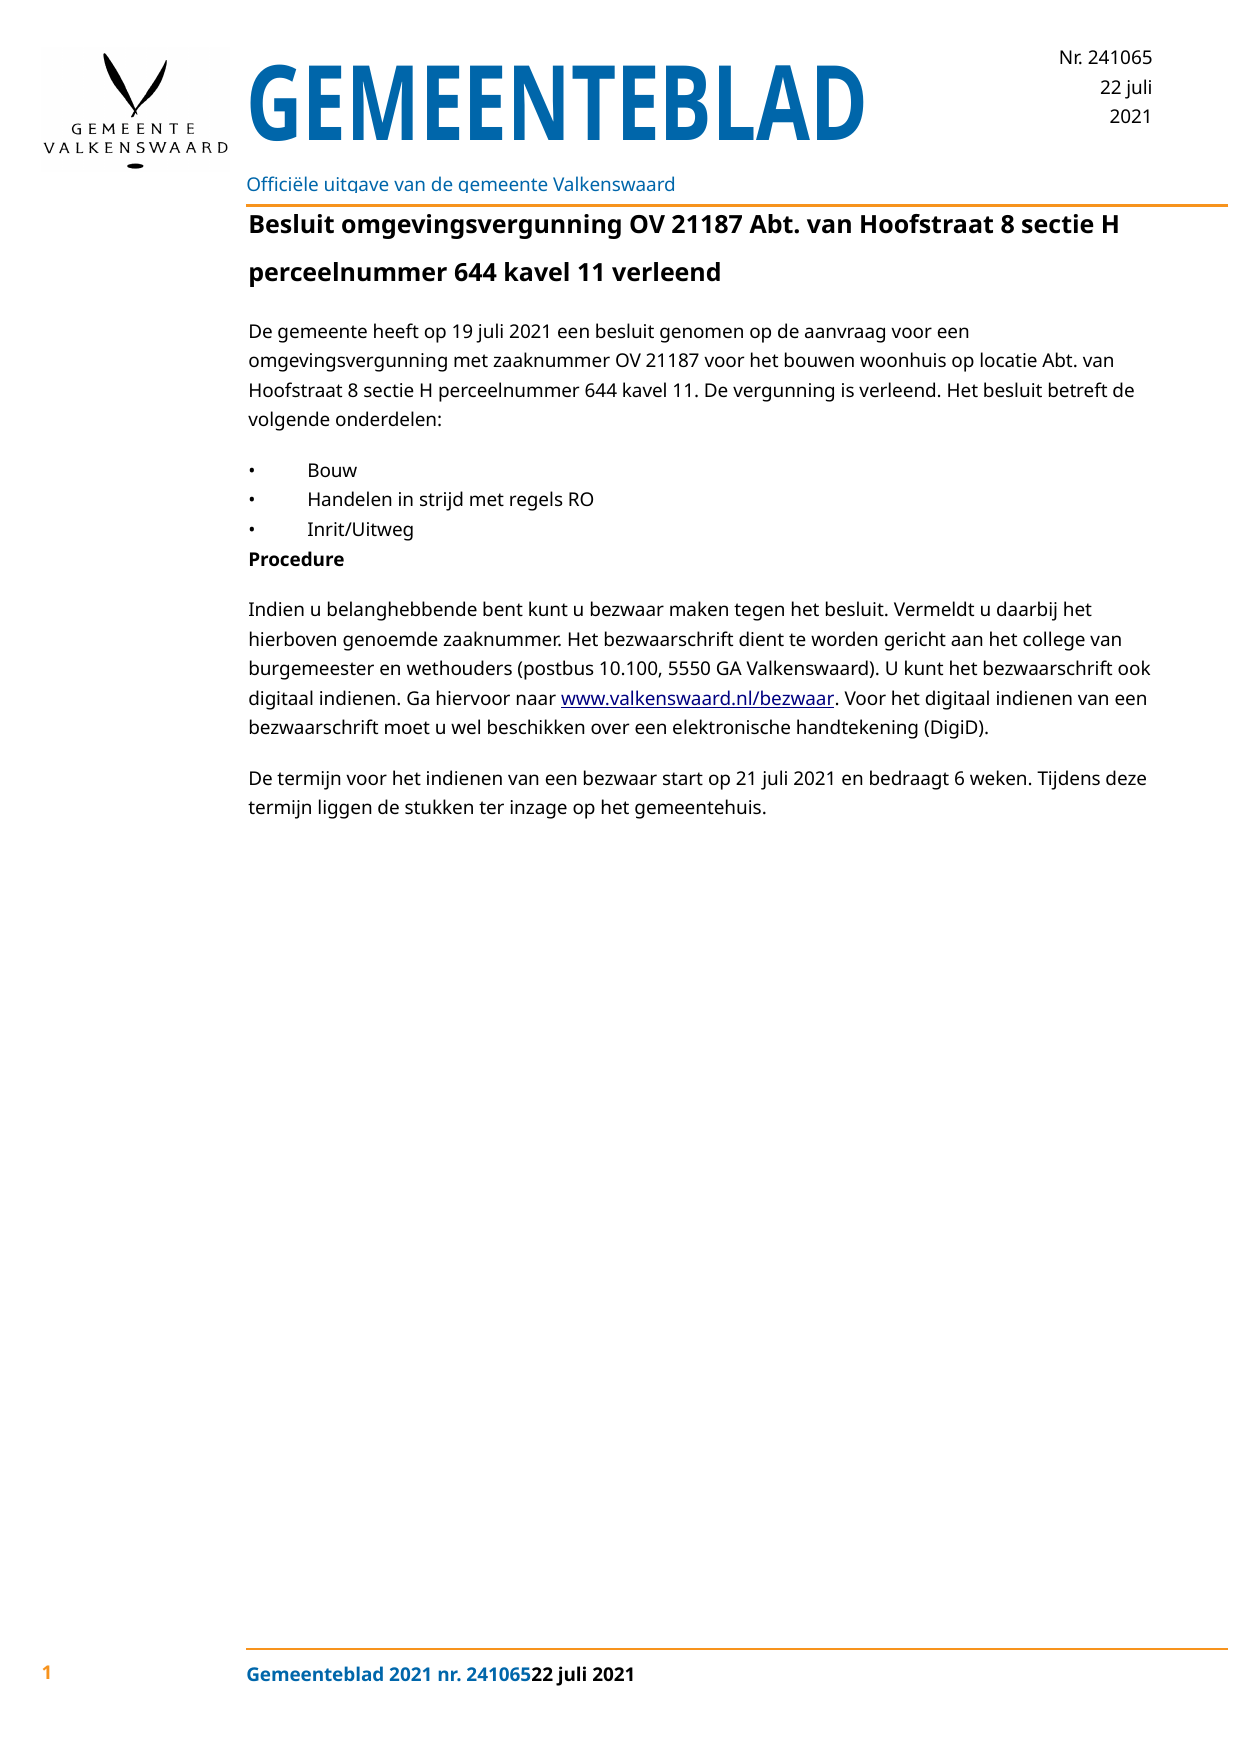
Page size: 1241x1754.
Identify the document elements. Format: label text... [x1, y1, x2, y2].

list Inrit/Uitweg [248, 516, 1152, 542]
text Besluit omgevingsvergunning OV 21187 Abt. van Hoofstraat 8 sectie H perceelnummer 644 kavel 11 verleend [248, 207, 1152, 288]
list Bouw [248, 457, 1152, 483]
text Indien u belanghebbende bent kunt u bezwaar maken tegen het besluit. Vermeldt u daarbij het hierboven genoemde zaaknummer. Het bezwaarschrift dient te worden gericht aan het college van burgemeester en wethouders (postbus 10.100, 5550 GA Valkenswaard). U kunt het bezwaarschrift ook digitaal indienen. Ga hiervoor naar www.valkenswaard.nl/bezwaar. Voor het digitaal indienen van een bezwaarschrift moet u wel beschikken over een elektronische handtekening (DigiD). [248, 596, 1152, 740]
text De gemeente heeft op 19 juli 2021 een besluit genomen op de aanvraag voor een omgevingsvergunning met zaaknummer OV 21187 voor het bouwen woonhuis op locatie Abt. van Hoofstraat 8 sectie H perceelnummer 644 kavel 11. De vergunning is verleend. Het besluit betreft de volgende onderdelen: [248, 318, 1152, 432]
list Handelen in strijd met regels RO [248, 487, 1152, 512]
picture [41, 47, 231, 172]
text De termijn voor het indienen van een bezwaar start op 21 juli 2021 en bedraagt 6 weken. Tijdens deze termijn liggen de stukken ter inzage op het gemeentehuis. [248, 765, 1152, 820]
text Procedure [248, 546, 1152, 572]
